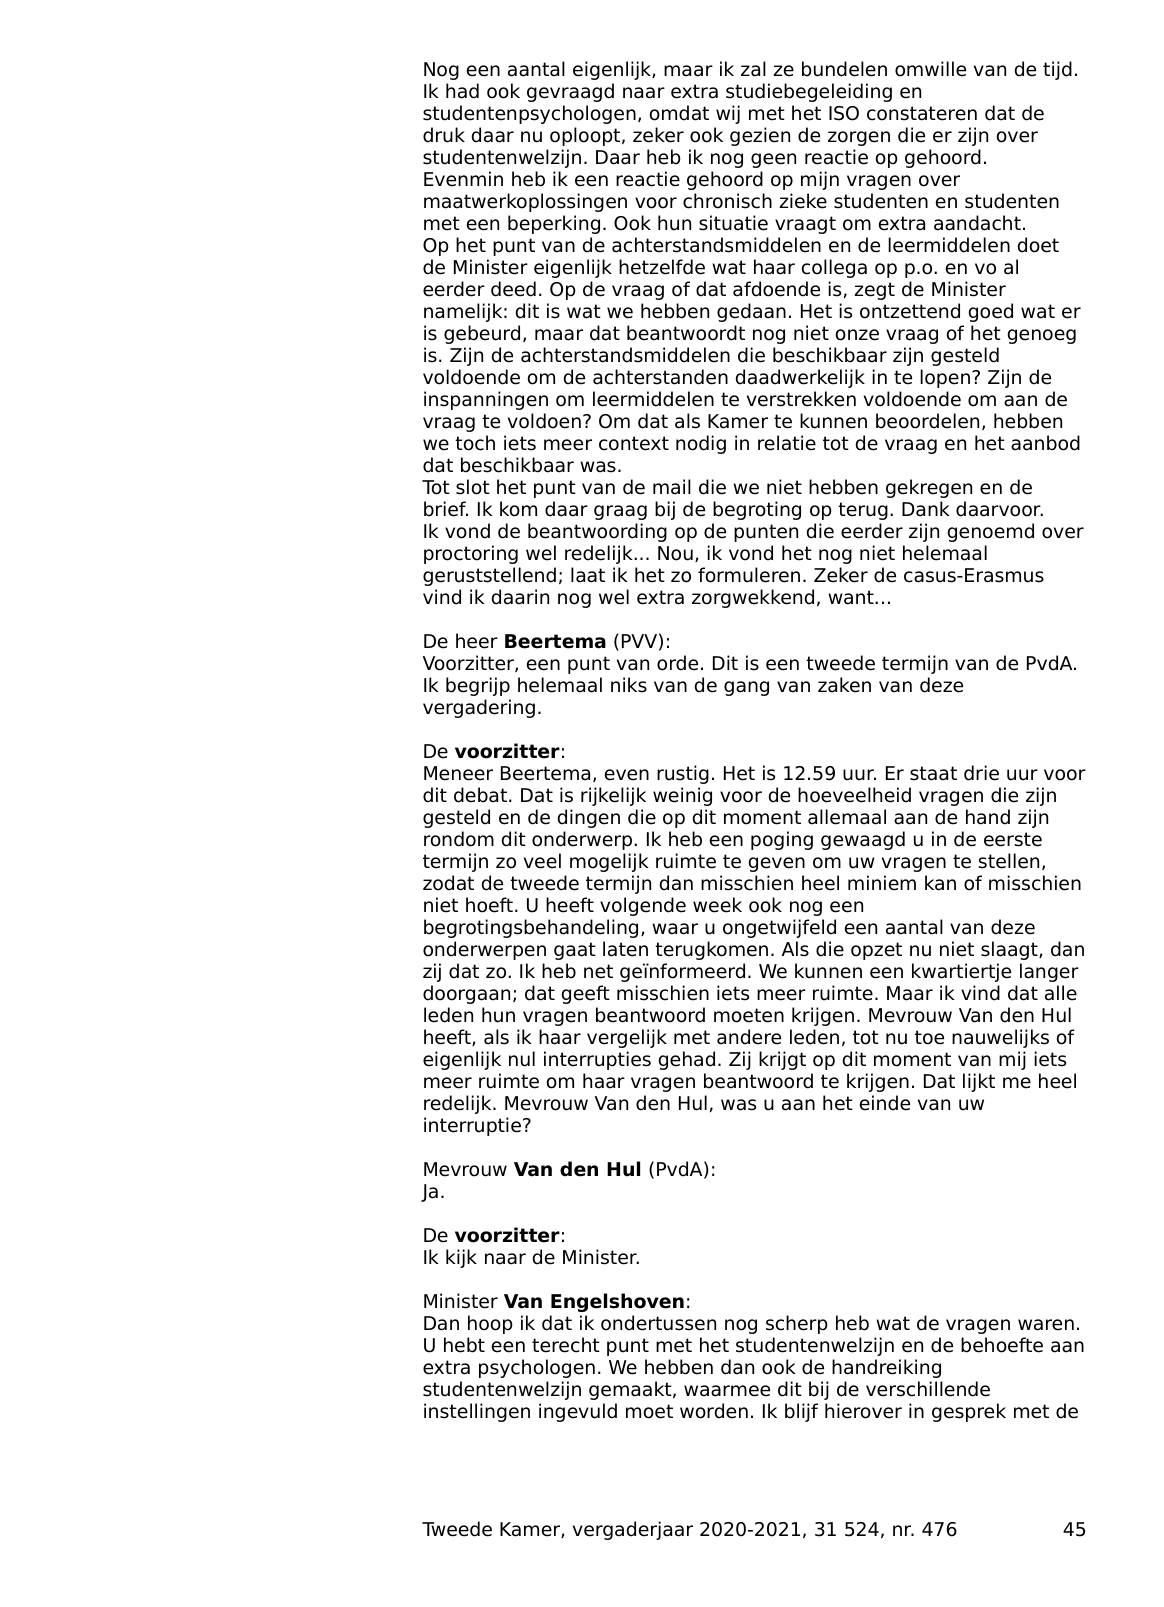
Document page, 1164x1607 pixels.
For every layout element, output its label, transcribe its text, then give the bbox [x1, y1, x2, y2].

text Tot slot het punt van de mail die we niet hebben gekregen en de brief. Ik kom daar graag bij de begroting op terug. Dank daarvoor. [422, 477, 1087, 521]
text De voorzitter: [422, 1225, 1087, 1247]
text De voorzitter: [422, 741, 1087, 763]
text Voorzitter, een punt van orde. Dit is een tweede termijn van de PvdA. Ik begrijp helemaal niks van de gang van zaken van deze vergadering. [422, 653, 1087, 719]
text Ik kijk naar de Minister. [422, 1247, 1087, 1269]
text Nog een aantal eigenlijk, maar ik zal ze bundelen omwille van de tijd. Ik had ook gevraagd naar extra studiebegeleiding en studentenpsychologen, omdat wij met het ISO constateren dat de druk daar nu oploopt, zeker ook gezien de zorgen die er zijn over studentenwelzijn. Daar heb ik nog geen reactie op gehoord. [422, 59, 1087, 169]
text Evenmin heb ik een reactie gehoord op mijn vragen over maatwerkoplossingen voor chronisch zieke studenten en studenten met een beperking. Ook hun situatie vraagt om extra aandacht. [422, 169, 1087, 235]
text Meneer Beertema, even rustig. Het is 12.59 uur. Er staat drie uur voor dit debat. Dat is rijkelijk weinig voor de hoeveelheid vragen die zijn gesteld en de dingen die op dit moment allemaal aan de hand zijn rondom dit onderwerp. Ik heb een poging gewaagd u in de eerste termijn zo veel mogelijk ruimte te geven om uw vragen te stellen, zodat de tweede termijn dan misschien heel miniem kan of misschien niet hoeft. U heeft volgende week ook nog een begrotingsbehandeling, waar u ongetwijfeld een aantal van deze onderwerpen gaat laten terugkomen. Als die opzet nu niet slaagt, dan zij dat zo. Ik heb net geïnformeerd. We kunnen een kwartiertje langer doorgaan; dat geeft misschien iets meer ruimte. Maar ik vind dat alle leden hun vragen beantwoord moeten krijgen. Mevrouw Van den Hul heeft, als ik haar vergelijk met andere leden, tot nu toe nauwelijks of eigenlijk nul interrupties gehad. Zij krijgt op dit moment van mij iets meer ruimte om haar vragen beantwoord te krijgen. Dat lijkt me heel redelijk. Mevrouw Van den Hul, was u aan het einde van uw interruptie? [422, 763, 1087, 1136]
text Dan hoop ik dat ik ondertussen nog scherp heb wat de vragen waren. [422, 1313, 1087, 1335]
text U hebt een terecht punt met het studentenwelzijn en de behoefte aan extra psychologen. We hebben dan ook de handreiking studentenwelzijn gemaakt, waarmee dit bij de verschillende instellingen ingevuld moet worden. Ik blijf hierover in gesprek met de [422, 1335, 1087, 1423]
text Ja. [422, 1181, 1087, 1203]
text Op het punt van de achterstandsmiddelen en de leermiddelen doet de Minister eigenlijk hetzelfde wat haar collega op p.o. en vo al eerder deed. Op de vraag of dat afdoende is, zegt de Minister namelijk: dit is wat we hebben gedaan. Het is ontzettend goed wat er is gebeurd, maar dat beantwoordt nog niet onze vraag of het genoeg is. Zijn de achterstandsmiddelen die beschikbaar zijn gesteld voldoende om de achterstanden daadwerkelijk in te lopen? Zijn de inspanningen om leermiddelen te verstrekken voldoende om aan de vraag te voldoen? Om dat als Kamer te kunnen beoordelen, hebben we toch iets meer context nodig in relatie tot de vraag en het aanbod dat beschikbaar was. [422, 235, 1087, 477]
text Mevrouw Van den Hul (PvdA): [422, 1159, 1087, 1181]
text De heer Beertema (PVV): [422, 631, 1087, 653]
text Ik vond de beantwoording op de punten die eerder zijn genoemd over proctoring wel redelijk... Nou, ik vond het nog niet helemaal geruststellend; laat ik het zo formuleren. Zeker de casus-Erasmus vind ik daarin nog wel extra zorgwekkend, want... [422, 521, 1087, 608]
text Minister Van Engelshoven: [422, 1291, 1087, 1313]
